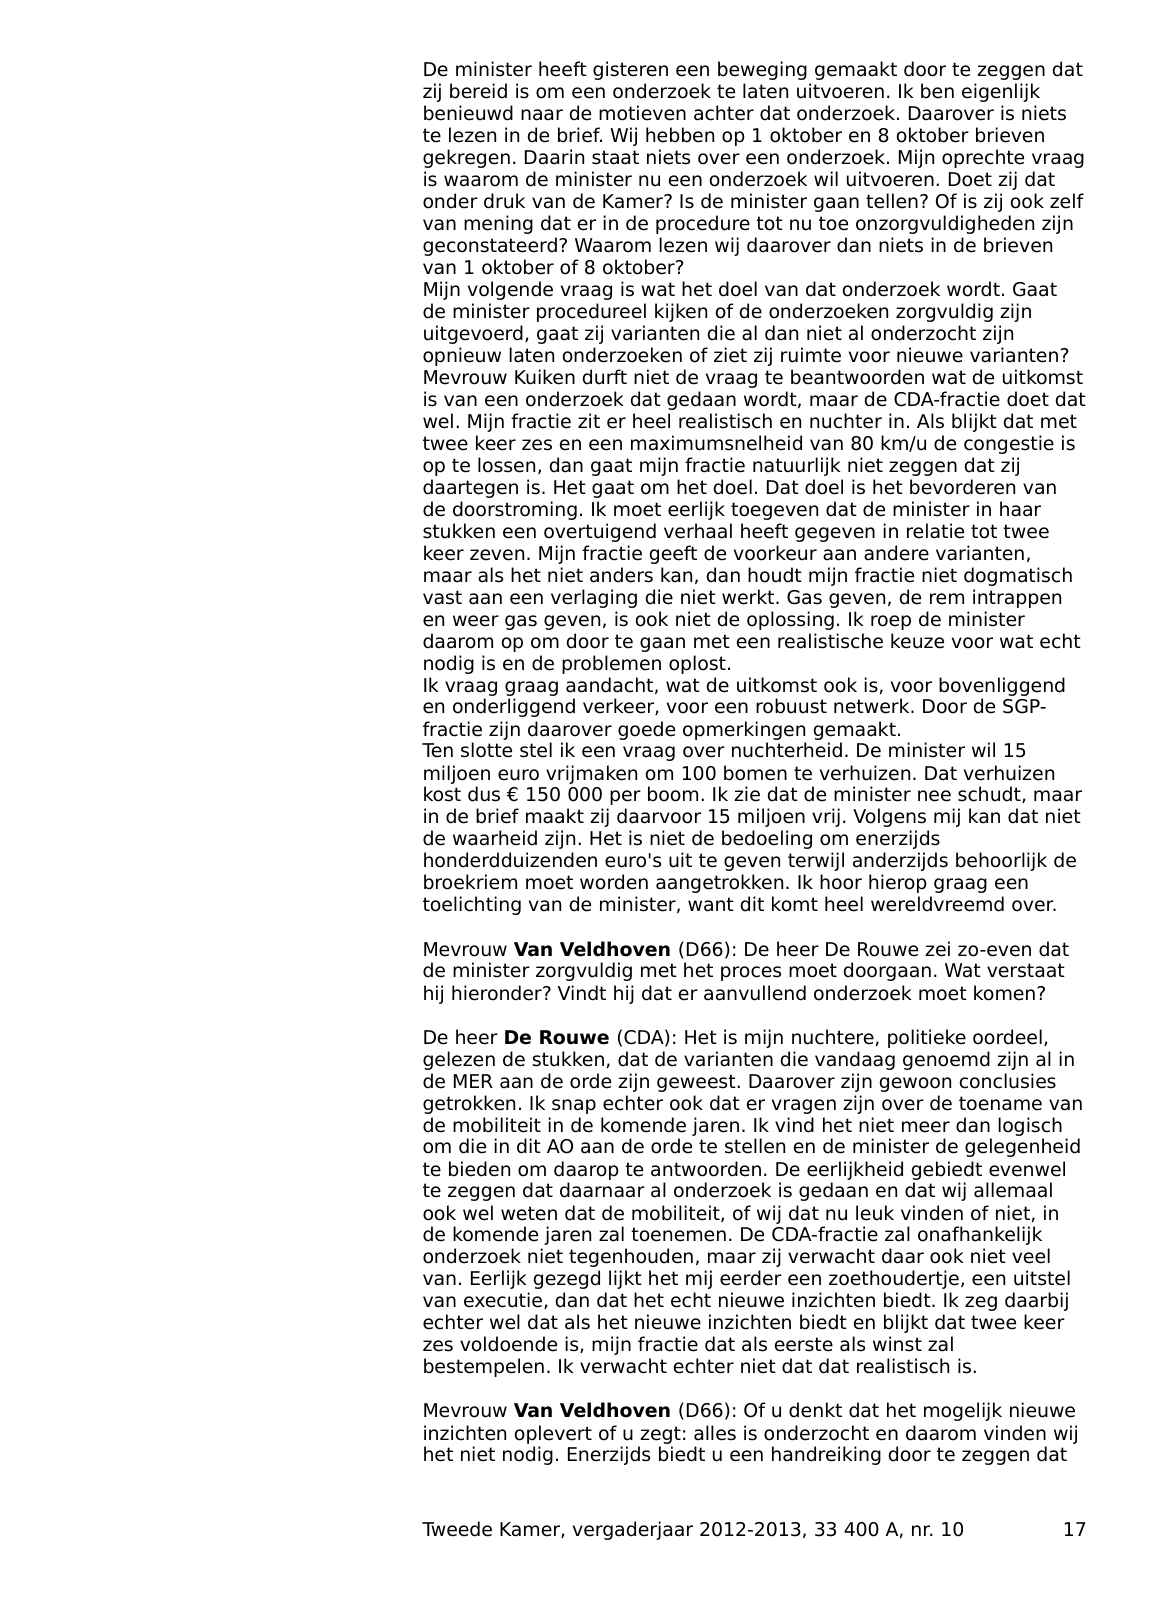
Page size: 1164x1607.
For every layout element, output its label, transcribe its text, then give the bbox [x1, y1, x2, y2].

text Ten slotte stel ik een vraag over nuchterheid. De minister wil 15 miljoen euro vrijmaken om 100 bomen te verhuizen. Dat verhuizen kost dus € 150 000 per boom. Ik zie dat de minister nee schudt, maar in de brief maakt zij daarvoor 15 miljoen vrij. Volgens mij kan dat niet de waarheid zijn. Het is niet de bedoeling om enerzijds honderdduizenden euro's uit te geven terwijl anderzijds behoorlijk de broekriem moet worden aangetrokken. Ik hoor hierop graag een toelichting van de minister, want dit komt heel wereldvreemd over. [422, 740, 1087, 916]
text Ik vraag graag aandacht, wat de uitkomst ook is, voor bovenliggend en onderliggend verkeer, voor een robuust netwerk. Door de SGP-fractie zijn daarover goede opmerkingen gemaakt. [422, 674, 1087, 740]
text De heer De Rouwe (CDA): Het is mijn nuchtere, politieke oordeel, gelezen de stukken, dat de varianten die vandaag genoemd zijn al in de MER aan de orde zijn geweest. Daarover zijn gewoon conclusies getrokken. Ik snap echter ook dat er vragen zijn over de toename van de mobiliteit in de komende jaren. Ik vind het niet meer dan logisch om die in dit AO aan de orde te stellen en de minister de gelegenheid te bieden om daarop te antwoorden. De eerlijkheid gebiedt evenwel te zeggen dat daarnaar al onderzoek is gedaan en dat wij allemaal ook wel weten dat de mobiliteit, of wij dat nu leuk vinden of niet, in de komende jaren zal toenemen. De CDA-fractie zal onafhankelijk onderzoek niet tegenhouden, maar zij verwacht daar ook niet veel van. Eerlijk gezegd lijkt het mij eerder een zoethoudertje, een uitstel van executie, dan dat het echt nieuwe inzichten biedt. Ik zeg daarbij echter wel dat als het nieuwe inzichten biedt en blijkt dat twee keer zes voldoende is, mijn fractie dat als eerste als winst zal bestempelen. Ik verwacht echter niet dat dat realistisch is. [422, 1027, 1087, 1378]
text Mijn volgende vraag is wat het doel van dat onderzoek wordt. Gaat de minister procedureel kijken of de onderzoeken zorgvuldig zijn uitgevoerd, gaat zij varianten die al dan niet al onderzocht zijn opnieuw laten onderzoeken of ziet zij ruimte voor nieuwe varianten? Mevrouw Kuiken durft niet de vraag te beantwoorden wat de uitkomst is van een onderzoek dat gedaan wordt, maar de CDA-fractie doet dat wel. Mijn fractie zit er heel realistisch en nuchter in. Als blijkt dat met twee keer zes en een maximumsnelheid van 80 km/u de congestie is op te lossen, dan gaat mijn fractie natuurlijk niet zeggen dat zij daartegen is. Het gaat om het doel. Dat doel is het bevorderen van de doorstroming. Ik moet eerlijk toegeven dat de minister in haar stukken een overtuigend verhaal heeft gegeven in relatie tot twee keer zeven. Mijn fractie geeft de voorkeur aan andere varianten, maar als het niet anders kan, dan houdt mijn fractie niet dogmatisch vast aan een verlaging die niet werkt. Gas geven, de rem intrappen en weer gas geven, is ook niet de oplossing. Ik roep de minister daarom op om door te gaan met een realistische keuze voor wat echt nodig is en de problemen oplost. [422, 279, 1087, 674]
text Mevrouw Van Veldhoven (D66): De heer De Rouwe zei zo-even dat de minister zorgvuldig met het proces moet doorgaan. Wat verstaat hij hieronder? Vindt hij dat er aanvullend onderzoek moet komen? [422, 938, 1087, 1004]
text Mevrouw Van Veldhoven (D66): Of u denkt dat het mogelijk nieuwe inzichten oplevert of u zegt: alles is onderzocht en daarom vinden wij het niet nodig. Enerzijds biedt u een handreiking door te zeggen dat [422, 1400, 1087, 1466]
text De minister heeft gisteren een beweging gemaakt door te zeggen dat zij bereid is om een onderzoek te laten uitvoeren. Ik ben eigenlijk benieuwd naar de motieven achter dat onderzoek. Daarover is niets te lezen in de brief. Wij hebben op 1 oktober en 8 oktober brieven gekregen. Daarin staat niets over een onderzoek. Mijn oprechte vraag is waarom de minister nu een onderzoek wil uitvoeren. Doet zij dat onder druk van de Kamer? Is de minister gaan tellen? Of is zij ook zelf van mening dat er in de procedure tot nu toe onzorgvuldigheden zijn geconstateerd? Waarom lezen wij daarover dan niets in de brieven van 1 oktober of 8 oktober? [422, 59, 1087, 279]
